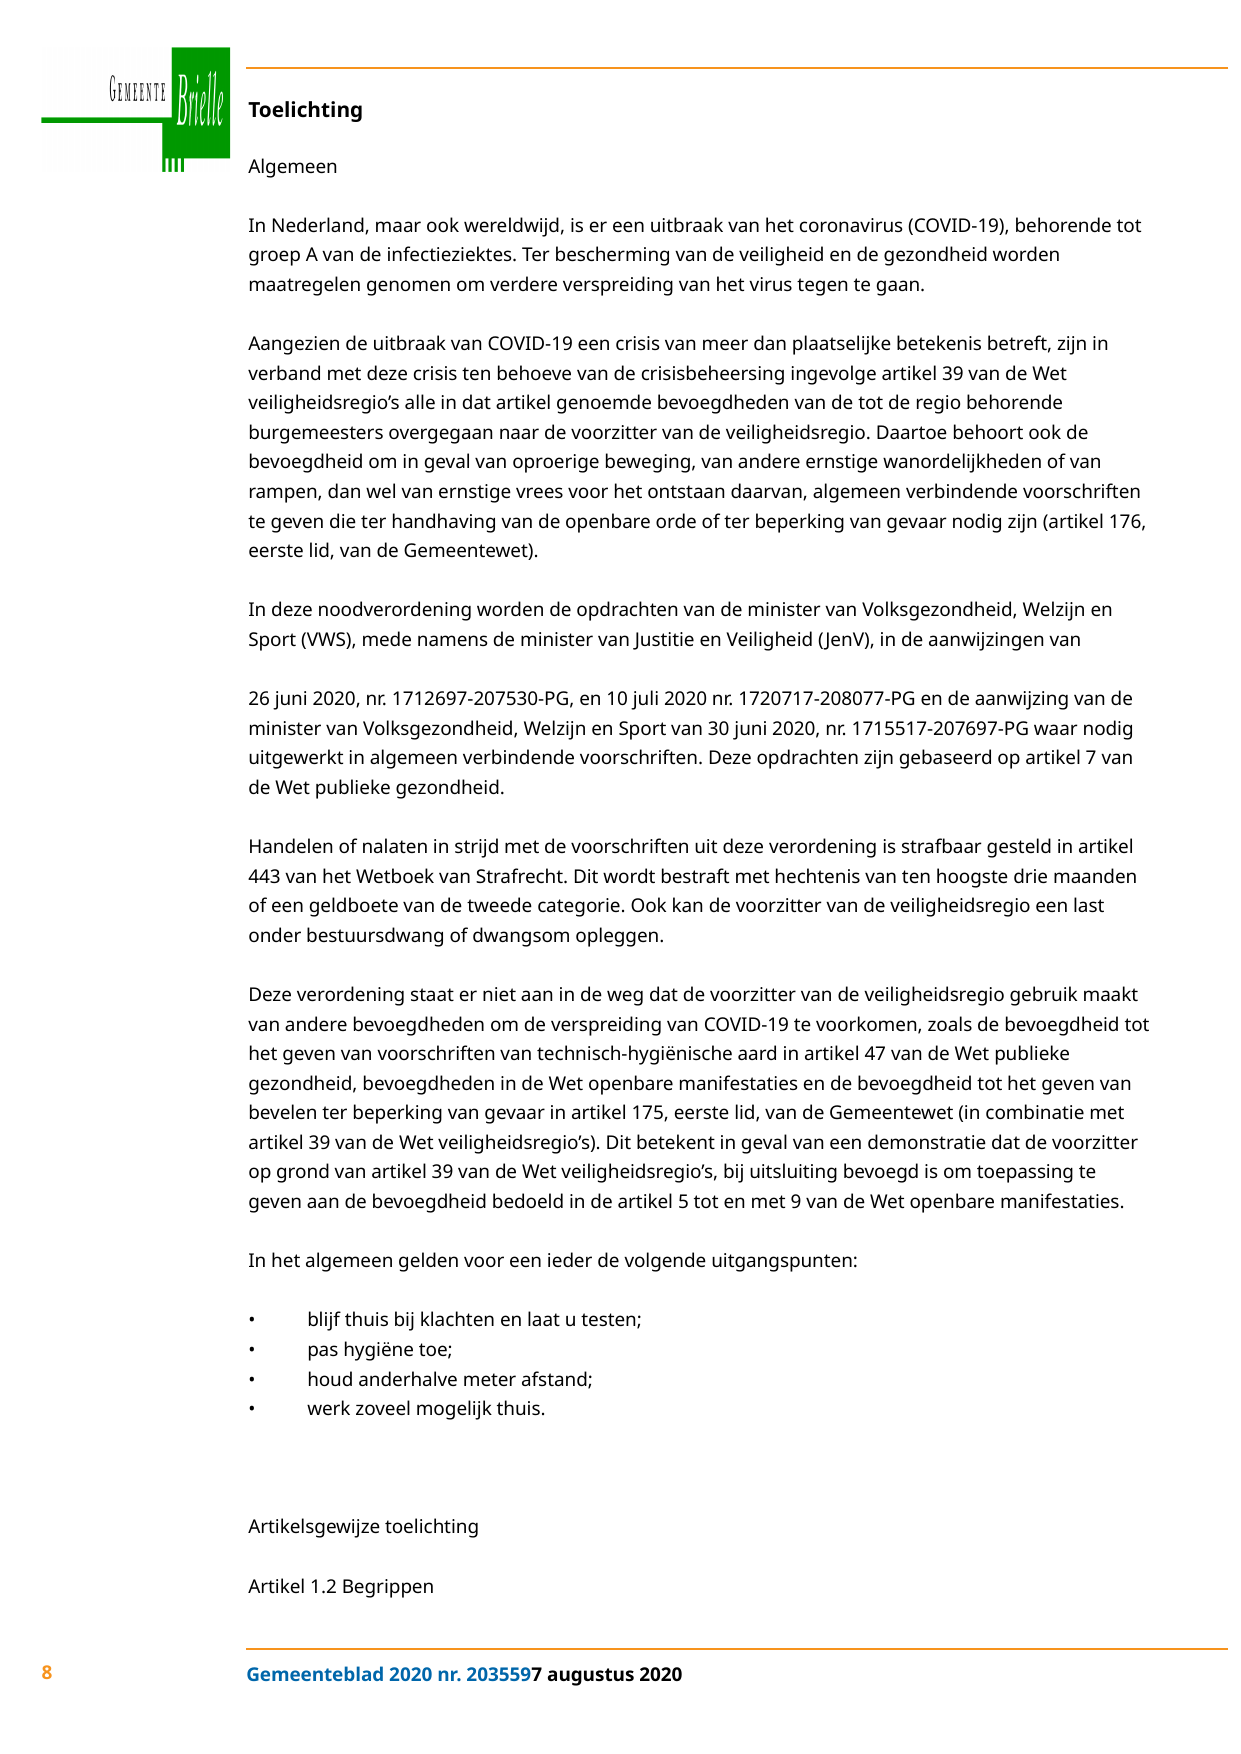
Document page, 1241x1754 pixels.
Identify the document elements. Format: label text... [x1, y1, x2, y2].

text Deze verordening staat er niet aan in de weg dat de voorzitter van de veiligheidsregio gebruik maakt van andere bevoegdheden om de verspreiding van COVID-19 te voorkomen, zoals de bevoegdheid tot het geven van voorschriften van technisch-hygiënische aard in artikel 47 van de Wet publieke gezondheid, bevoegdheden in de Wet openbare manifestaties en de bevoegdheid tot het geven van bevelen ter beperking van gevaar in artikel 175, eerste lid, van de Gemeentewet (in combinatie met artikel 39 van de Wet veiligheidsregio’s). Dit betekent in geval van een demonstratie dat de voorzitter op grond van artikel 39 van de Wet veiligheidsregio’s, bij uitsluiting bevoegd is om toepassing te geven aan de bevoegdheid bedoeld in de artikel 5 tot en met 9 van de Wet openbare manifestaties. [248, 981, 1152, 1214]
text In deze noodverordening worden de opdrachten van de minister van Volksgezondheid, Welzijn en Sport (VWS), mede namens de minister van Justitie en Veiligheid (JenV), in de aanwijzingen van [248, 597, 1152, 652]
text In het algemeen gelden voor een ieder de volgende uitgangspunten: [248, 1247, 1152, 1273]
text Artikel 1.2 Begrippen [248, 1573, 1152, 1599]
text Algemeen [248, 153, 1152, 179]
list pas hygiëne toe; [248, 1336, 1152, 1362]
text Aangezien de uitbraak van COVID-19 een crisis van meer dan plaatselijke betekenis betreft, zijn in verband met deze crisis ten behoeve van de crisisbeheersing ingevolge artikel 39 van de Wet veiligheidsregio’s alle in dat artikel genoemde bevoegdheden van de tot de regio behorende burgemeesters overgegaan naar de voorzitter van de veiligheidsregio. Daartoe behoort ook de bevoegdheid om in geval van oproerige beweging, van andere ernstige wanordelijkheden of van rampen, dan wel van ernstige vrees voor het ontstaan daarvan, algemeen verbindende voorschriften te geven die ter handhaving van de openbare orde of ter beperking van gevaar nodig zijn (artikel 176, eerste lid, van de Gemeentewet). [248, 330, 1152, 563]
text Handelen of nalaten in strijd met de voorschriften uit deze verordening is strafbaar gesteld in artikel 443 van het Wetboek van Strafrecht. Dit wordt bestraft met hechtenis van ten hoogste drie maanden of een geldboete van de tweede categorie. Ook kan de voorzitter van de veiligheidsregio een last onder bestuursdwang of dwangsom opleggen. [248, 833, 1152, 948]
picture [41, 47, 231, 172]
text 26 juni 2020, nr. 1712697-207530-PG, en 10 juli 2020 nr. 1720717-208077-PG en de aanwijzing van de minister van Volksgezondheid, Welzijn en Sport van 30 juni 2020, nr. 1715517-207697-PG waar nodig uitgewerkt in algemeen verbindende voorschriften. Deze opdrachten zijn gebaseerd op artikel 7 van de Wet publieke gezondheid. [248, 685, 1152, 800]
text Artikelsgewijze toelichting [248, 1514, 1152, 1539]
text In Nederland, maar ook wereldwijd, is er een uitbraak van het coronavirus (COVID-19), behorende tot groep A van de infectieziektes. Ter bescherming van de veiligheid en de gezondheid worden maatregelen genomen om verdere verspreiding van het virus tegen te gaan. [248, 212, 1152, 297]
text Toelichting [248, 95, 1152, 123]
list houd anderhalve meter afstand; [248, 1366, 1152, 1392]
list werk zoveel mogelijk thuis. [248, 1395, 1152, 1421]
list blijf thuis bij klachten en laat u testen; [248, 1307, 1152, 1332]
